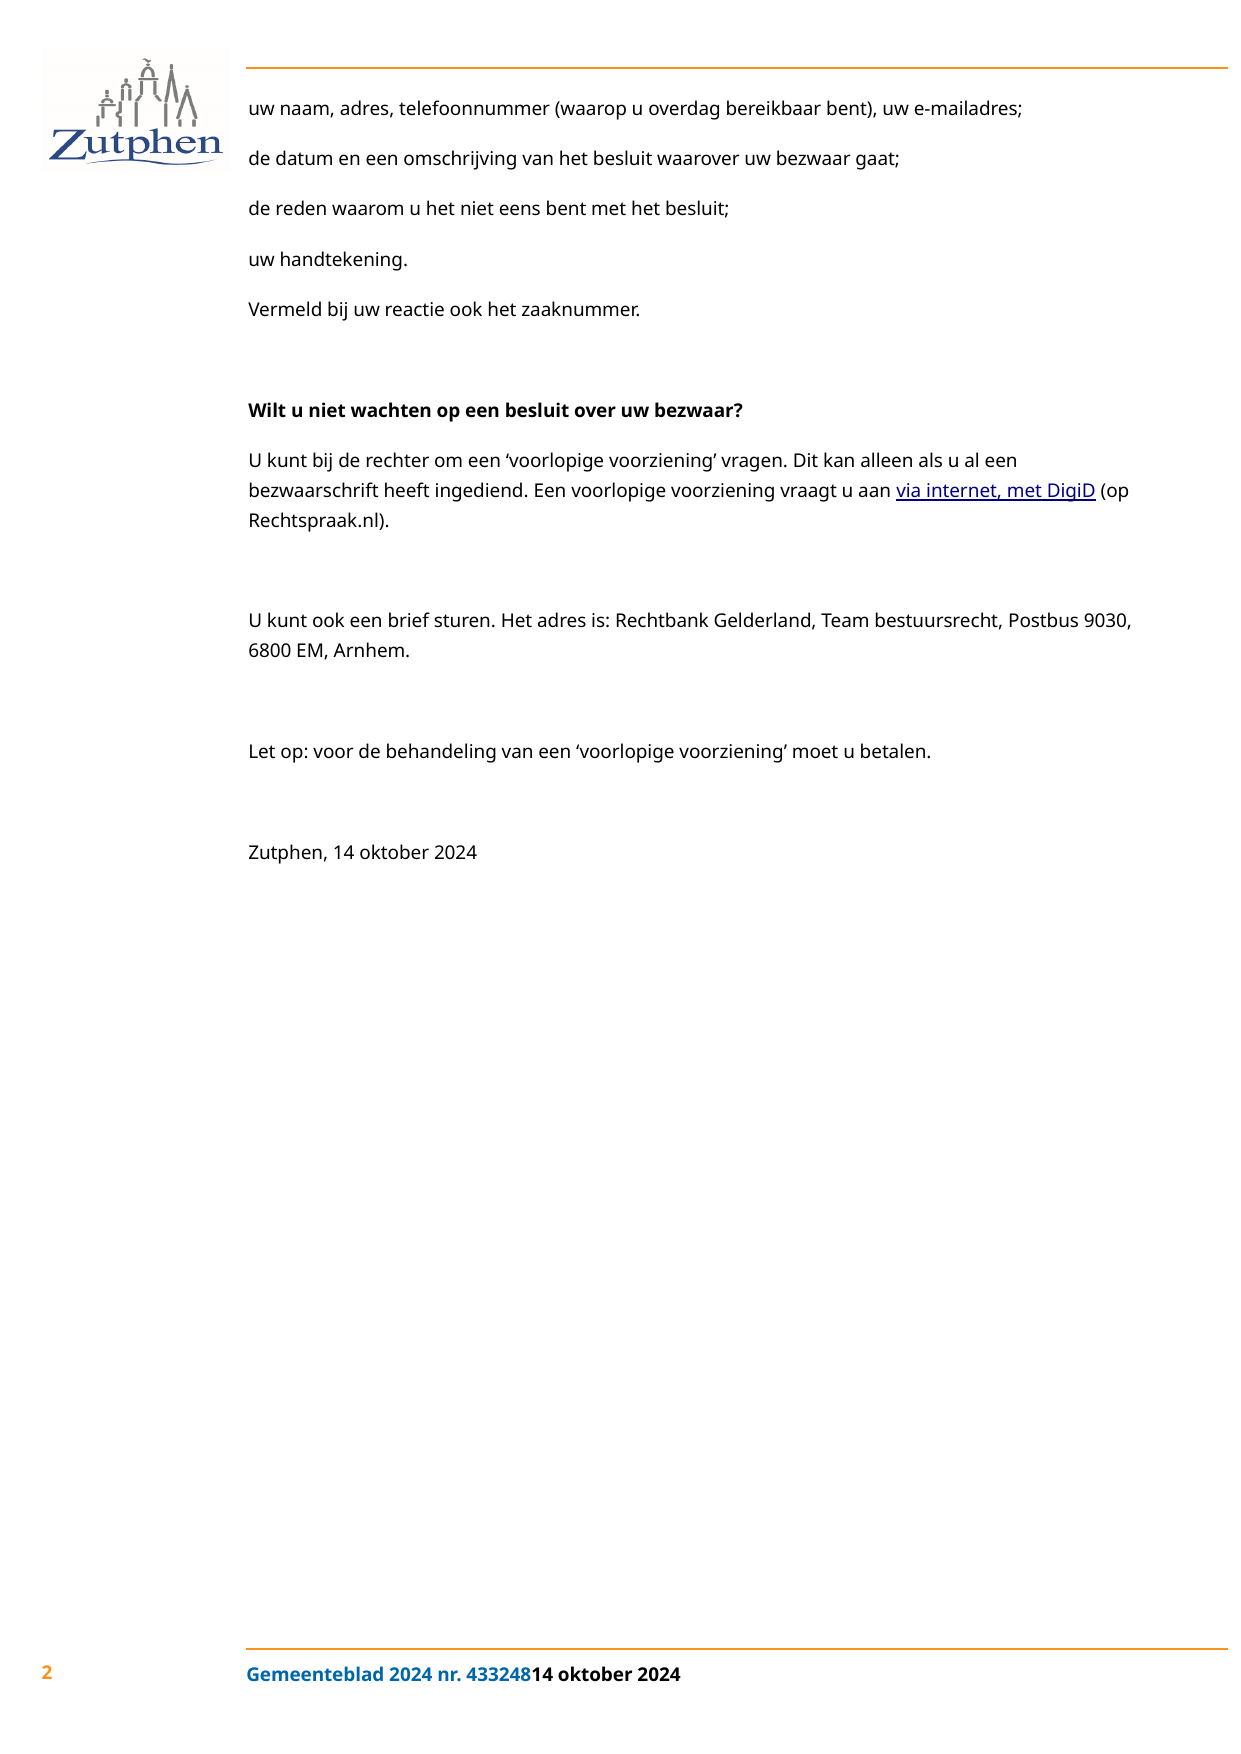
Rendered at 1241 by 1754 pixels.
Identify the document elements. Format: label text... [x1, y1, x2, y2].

text Vermeld bij uw reactie ook het zaaknummer. [248, 296, 1152, 322]
text uw naam, adres, telefoonnummer (waarop u overdag bereikbaar bent), uw e-mailadres; [248, 95, 1152, 121]
text U kunt bij de rechter om een ‘voorlopige voorziening’ vragen. Dit kan alleen als u al een bezwaarschrift heeft ingediend. Een voorlopige voorziening vraagt u aan via internet, met DigiD (op Rechtspraak.nl). [248, 448, 1152, 533]
text Let op: voor de behandeling van een ‘voorlopige voorziening’ moet u betalen. [248, 738, 1152, 764]
picture [41, 47, 231, 172]
text Wilt u niet wachten op een besluit over uw bezwaar? [248, 397, 1152, 423]
text U kunt ook een brief sturen. Het adres is: Rechtbank Gelderland, Team bestuursrecht, Postbus 9030, 6800 EM, Arnhem. [248, 608, 1152, 663]
text de datum en een omschrijving van het besluit waarover uw bezwaar gaat; [248, 145, 1152, 171]
text de reden waarom u het niet eens bent met het besluit; [248, 196, 1152, 221]
text Zutphen, 14 oktober 2024 [248, 839, 1152, 865]
text uw handtekening. [248, 246, 1152, 272]
